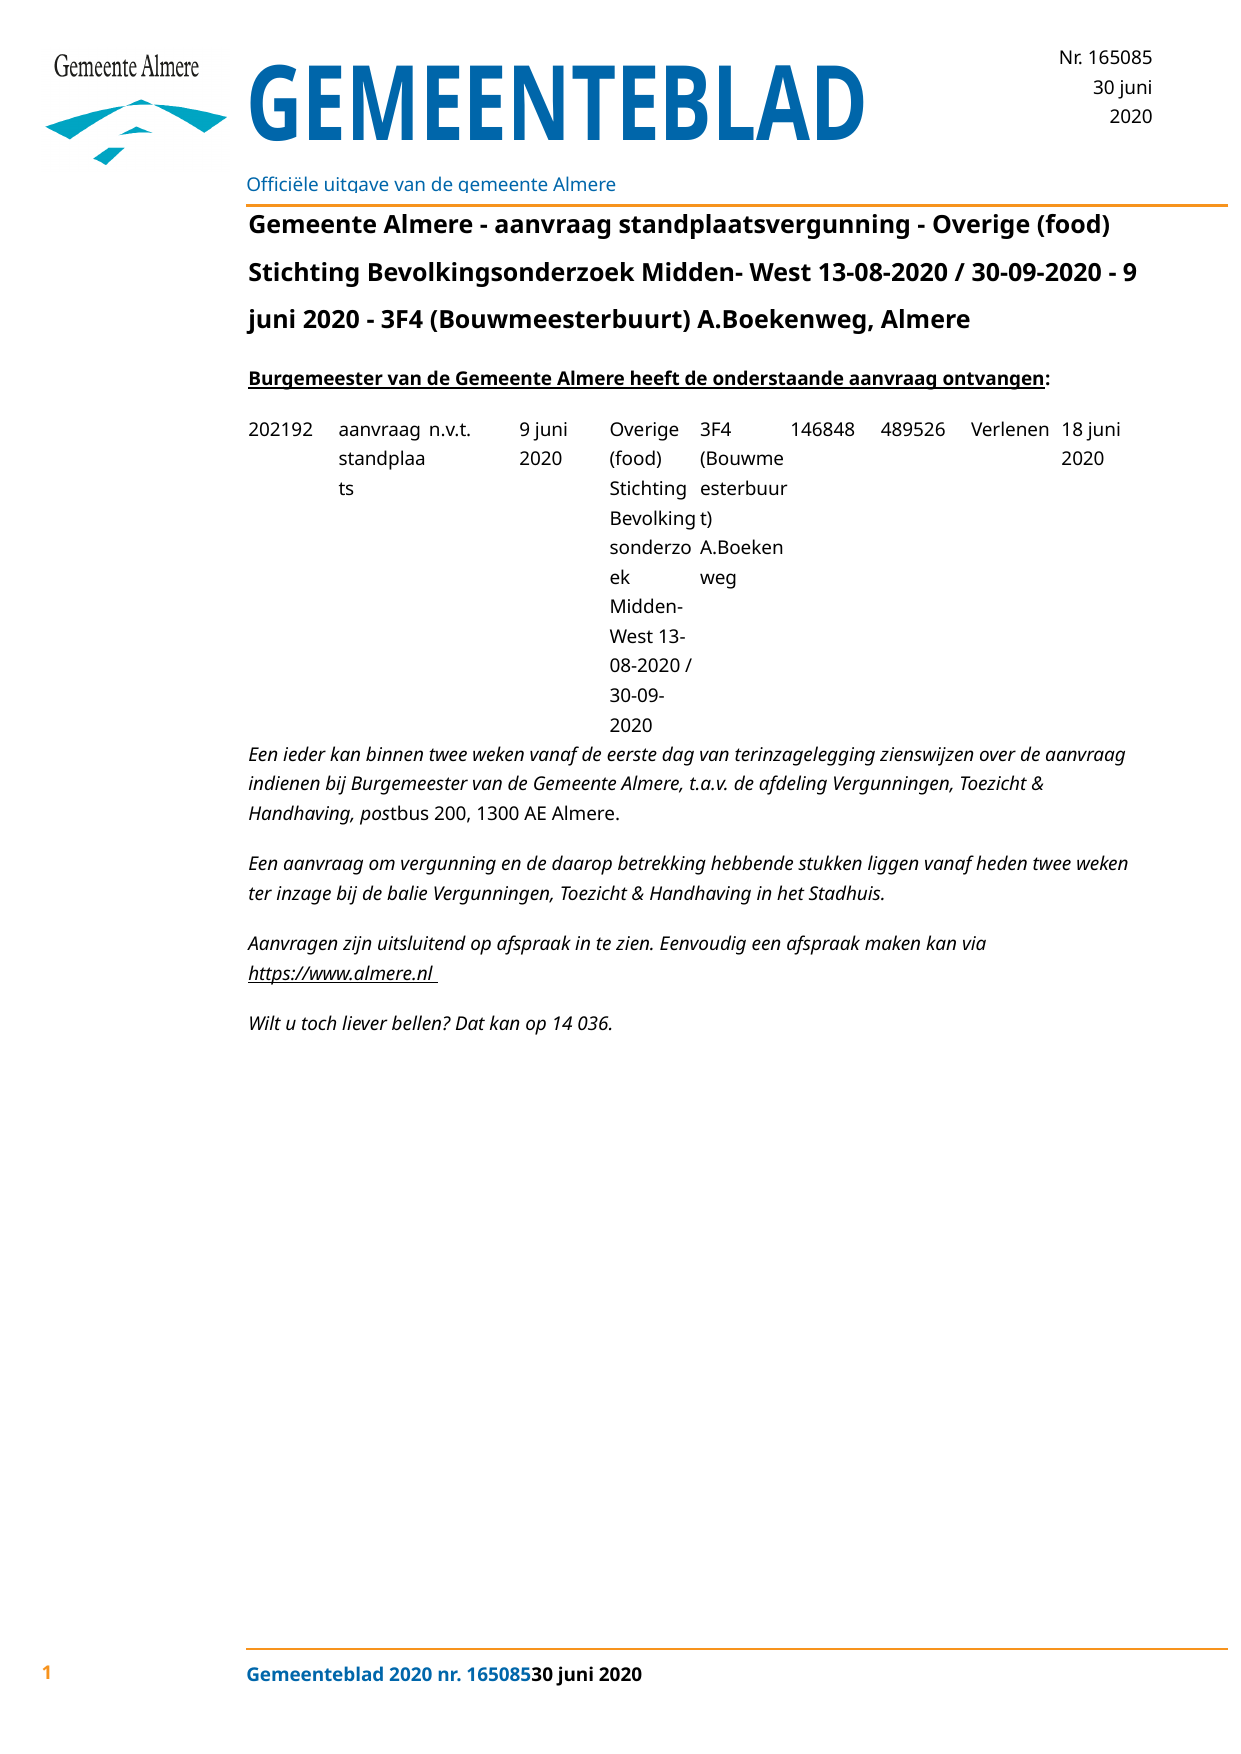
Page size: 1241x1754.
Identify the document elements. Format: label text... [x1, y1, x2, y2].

table_header 18 juni 2020 [1061, 416, 1152, 738]
text Een ieder kan binnen twee weken vanaf de eerste dag van terinzagelegging zienswijzen over de aanvraag indienen bij Burgemeester van de Gemeente Almere, t.a.v. de afdeling Vergunningen, Toezicht & Handhaving, postbus 200, 1300 AE Almere. [248, 741, 1152, 826]
table_header 146848 [790, 416, 881, 738]
table_header 9 juni 2020 [519, 416, 609, 738]
table_header Overige (food) Stichting Bevolkingsonderzoek Midden- West 13-08-2020 / 30-09-2020 [609, 416, 700, 738]
text Gemeente Almere - aanvraag standplaatsvergunning - Overige (food) Stichting Bevolkingsonderzoek Midden- West 13-08-2020 / 30-09-2020 - 9 juni 2020 - 3F4 (Bouwmeesterbuurt) A.Boekenweg, Almere [248, 207, 1152, 336]
text Wilt u toch liever bellen? Dat kan op 14 036. [248, 1010, 1152, 1036]
table_header n.v.t. [429, 416, 519, 738]
text Burgemeester van de Gemeente Almere heeft de onderstaande aanvraag ontvangen: [248, 366, 1152, 391]
picture [41, 47, 231, 172]
text Een aanvraag om vergunning en de daarop betrekking hebbende stukken liggen vanaf heden twee weken ter inzage bij de balie Vergunningen, Toezicht & Handhaving in het Stadhuis. [248, 850, 1152, 906]
table_header Verlenen [971, 416, 1061, 738]
table_header 3F4 (Bouwmeesterbuurt) A.Boekenweg [700, 416, 790, 738]
table_header 489526 [881, 416, 971, 738]
text Aanvragen zijn uitsluitend op afspraak in te zien. Eenvoudig een afspraak maken kan via https://www.almere.nl [248, 930, 1152, 986]
table_header 202192 [248, 416, 338, 738]
table_header aanvraag standplaats [338, 416, 429, 738]
